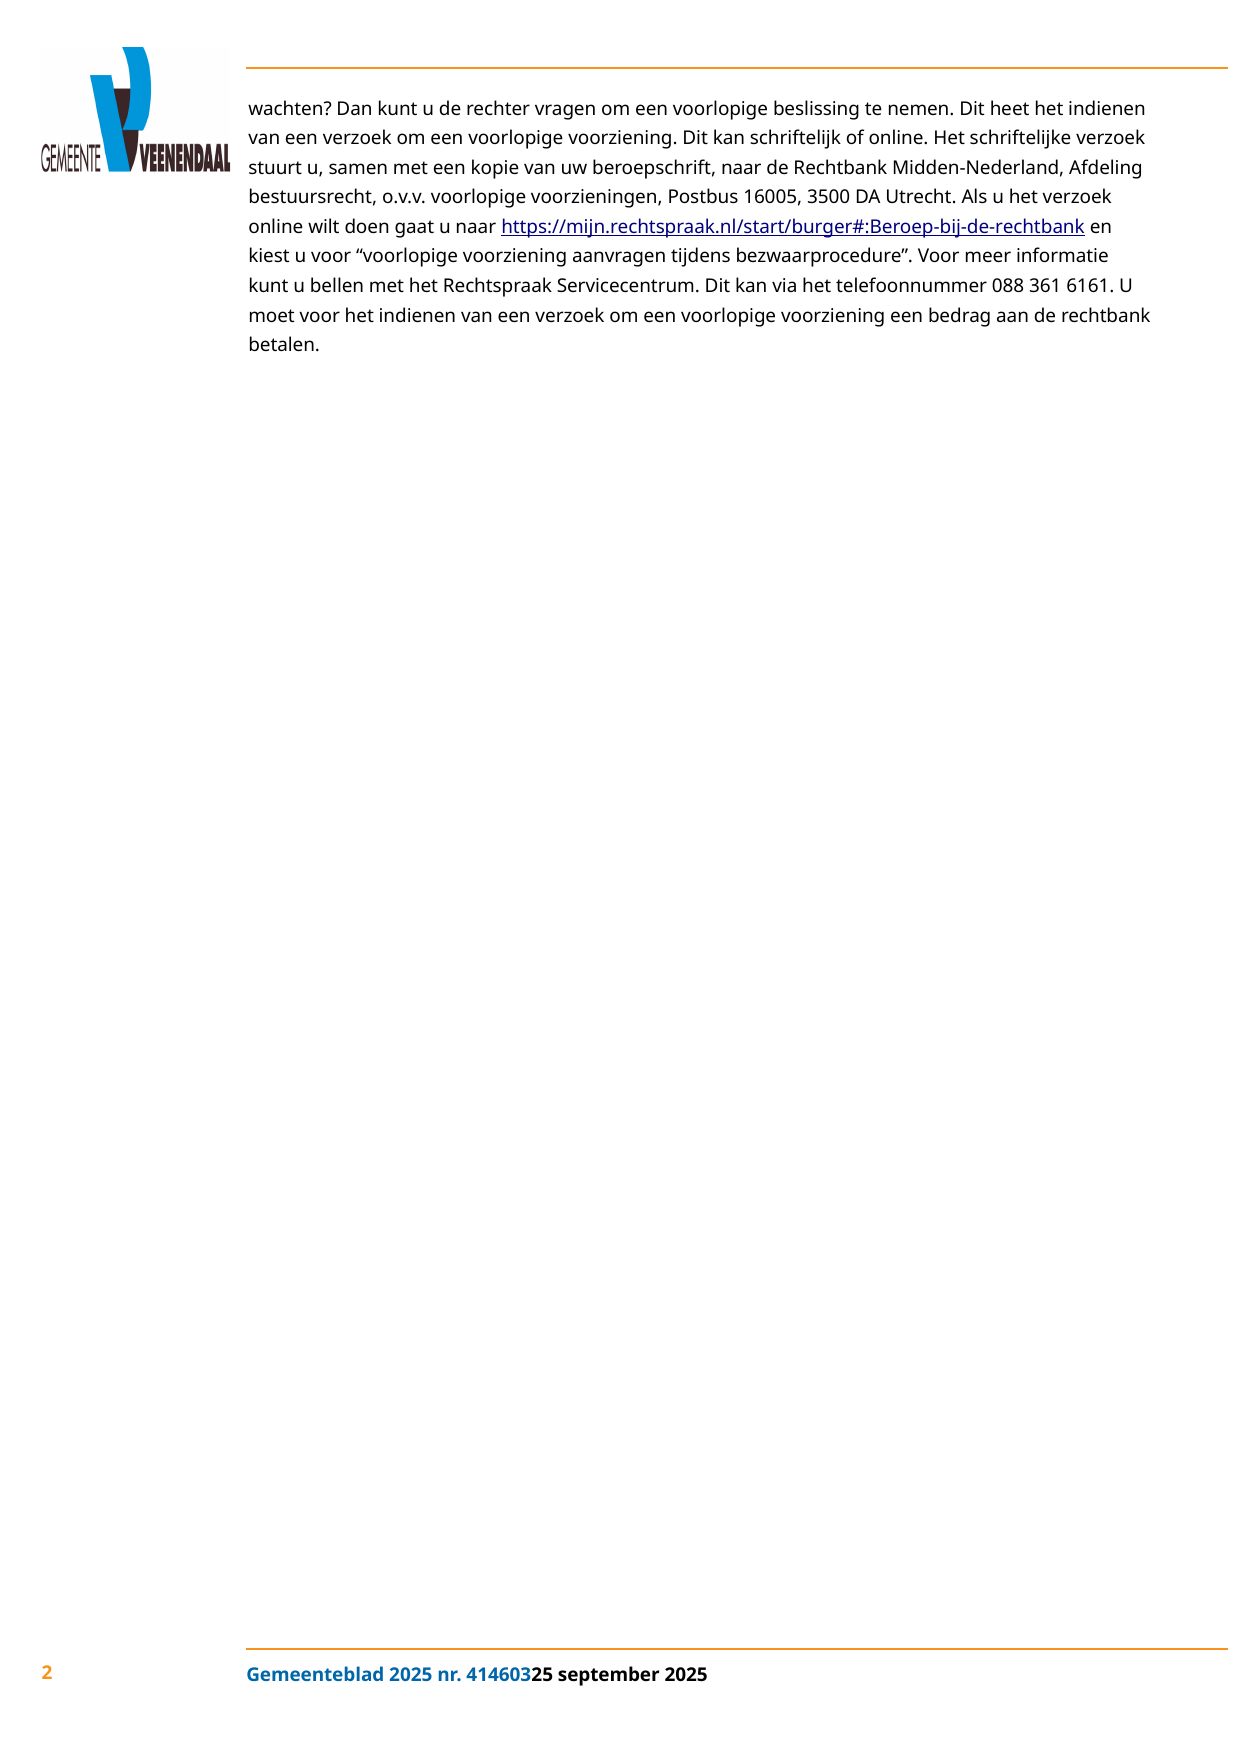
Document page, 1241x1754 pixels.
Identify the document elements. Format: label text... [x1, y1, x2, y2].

picture [123, 47, 231, 172]
picture [41, 47, 130, 172]
text wachten? Dan kunt u de rechter vragen om een voorlopige beslissing te nemen. Dit heet het indienen van een verzoek om een voorlopige voorziening. Dit kan schriftelijk of online. Het schriftelijke verzoek stuurt u, samen met een kopie van uw beroepschrift, naar de Rechtbank Midden-Nederland, Afdeling bestuursrecht, o.v.v. voorlopige voorzieningen, Postbus 16005, 3500 DA Utrecht. Als u het verzoek online wilt doen gaat u naar https://mijn.rechtspraak.nl/start/burger#:Beroep-bij-de-rechtbank en kiest u voor “voorlopige voorziening aanvragen tijdens bezwaarprocedure”. Voor meer informatie kunt u bellen met het Rechtspraak Servicecentrum. Dit kan via het telefoonnummer 088 361 6161. U moet voor het indienen van een verzoek om een voorlopige voorziening een bedrag aan de rechtbank betalen. [248, 95, 1152, 357]
